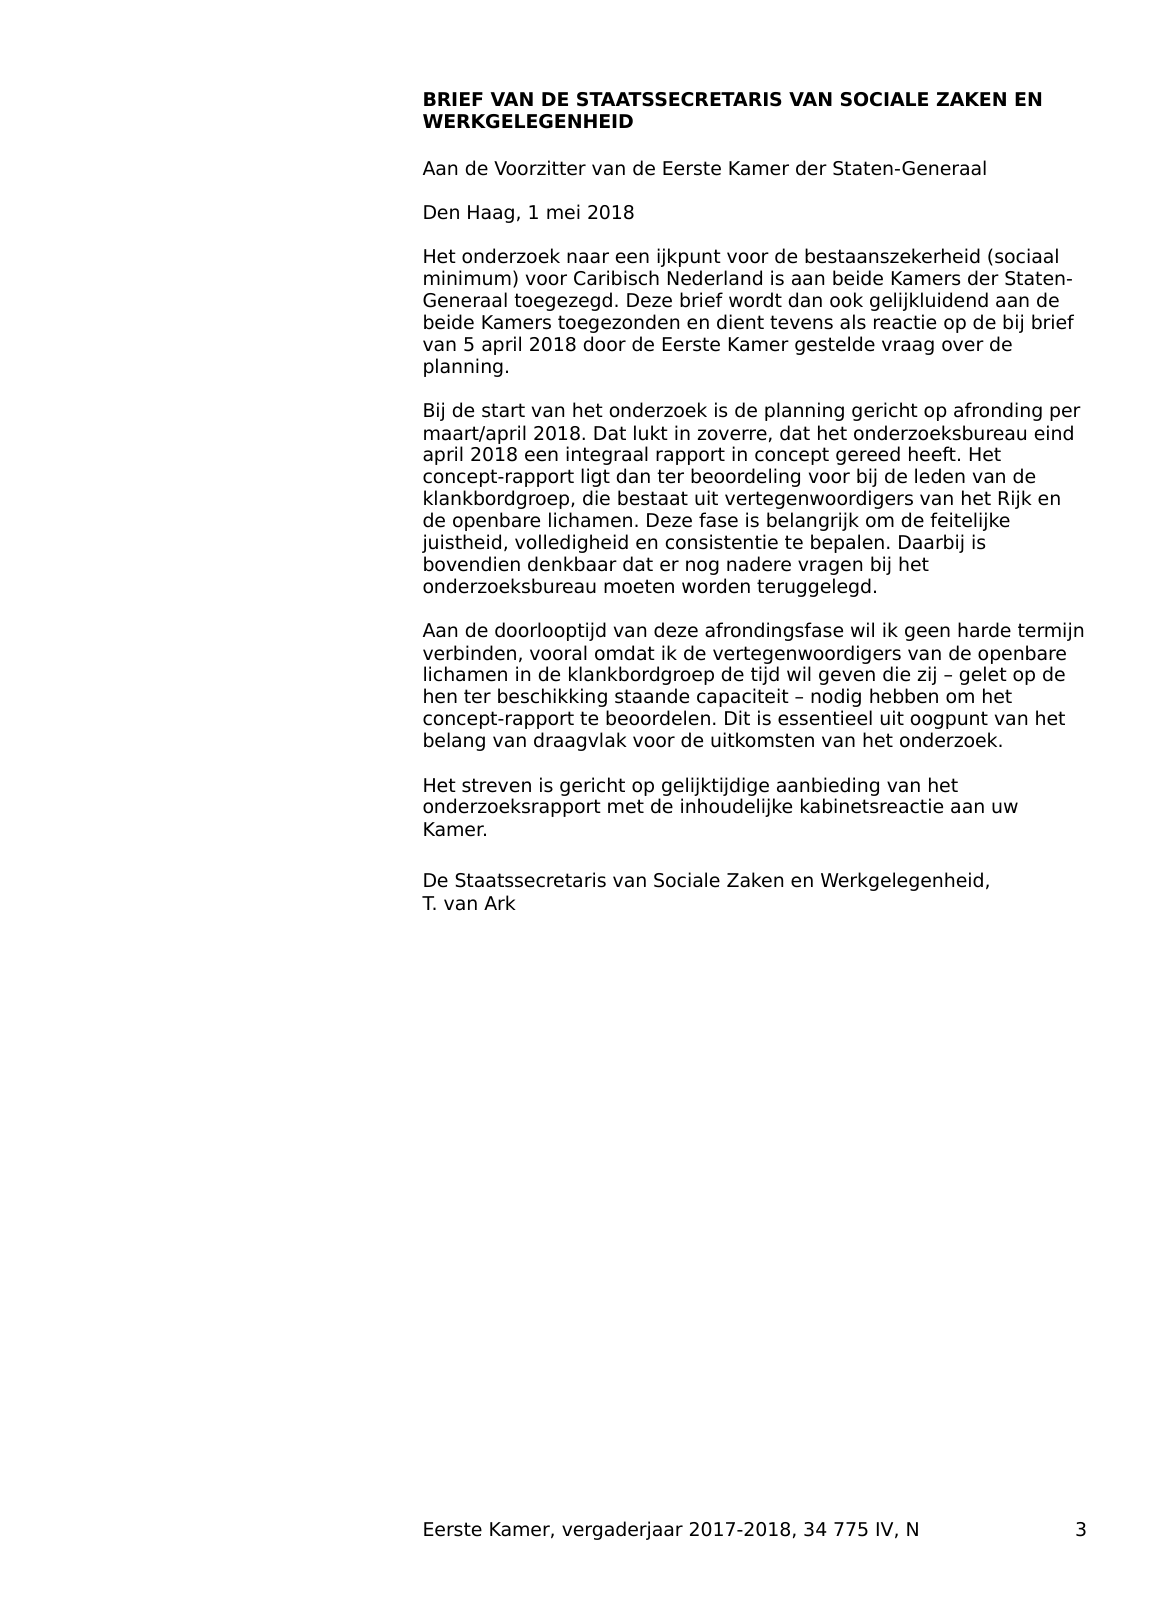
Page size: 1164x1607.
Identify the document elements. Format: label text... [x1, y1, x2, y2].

text Aan de doorlooptijd van deze afrondingsfase wil ik geen harde termijn verbinden, vooral omdat ik de vertegenwoordigers van de openbare lichamen in de klankbordgroep de tijd wil geven die zij – gelet op de hen ter beschikking staande capaciteit – nodig hebben om het concept-rapport te beoordelen. Dit is essentieel uit oogpunt van het belang van draagvlak voor de uitkomsten van het onderzoek. [422, 620, 1087, 752]
text Het streven is gericht op gelijktijdige aanbieding van het onderzoeksrapport met de inhoudelijke kabinetsreactie aan uw Kamer. [422, 774, 1087, 840]
text Aan de Voorzitter van de Eerste Kamer der Staten-Generaal [422, 158, 1087, 180]
subtitle BRIEF VAN DE STAATSSECRETARIS VAN SOCIALE ZAKEN EN WERKGELEGENHEID [422, 89, 1087, 133]
text Den Haag, 1 mei 2018 [422, 202, 1087, 224]
text Bij de start van het onderzoek is de planning gericht op afronding per maart/april 2018. Dat lukt in zoverre, dat het onderzoeksbureau eind april 2018 een integraal rapport in concept gereed heeft. Het concept-rapport ligt dan ter beoordeling voor bij de leden van de klankbordgroep, die bestaat uit vertegenwoordigers van het Rijk en de openbare lichamen. Deze fase is belangrijk om de feitelijke juistheid, volledigheid en consistentie te bepalen. Daarbij is bovendien denkbaar dat er nog nadere vragen bij het onderzoeksbureau moeten worden teruggelegd. [422, 400, 1087, 598]
text Het onderzoek naar een ijkpunt voor de bestaanszekerheid (sociaal minimum) voor Caribisch Nederland is aan beide Kamers der Staten-Generaal toegezegd. Deze brief wordt dan ook gelijkluidend aan de beide Kamers toegezonden en dient tevens als reactie op de bij brief van 5 april 2018 door de Eerste Kamer gestelde vraag over de planning. [422, 246, 1087, 378]
text De Staatssecretaris van Sociale Zaken en Werkgelegenheid, T. van Ark [422, 870, 1087, 914]
